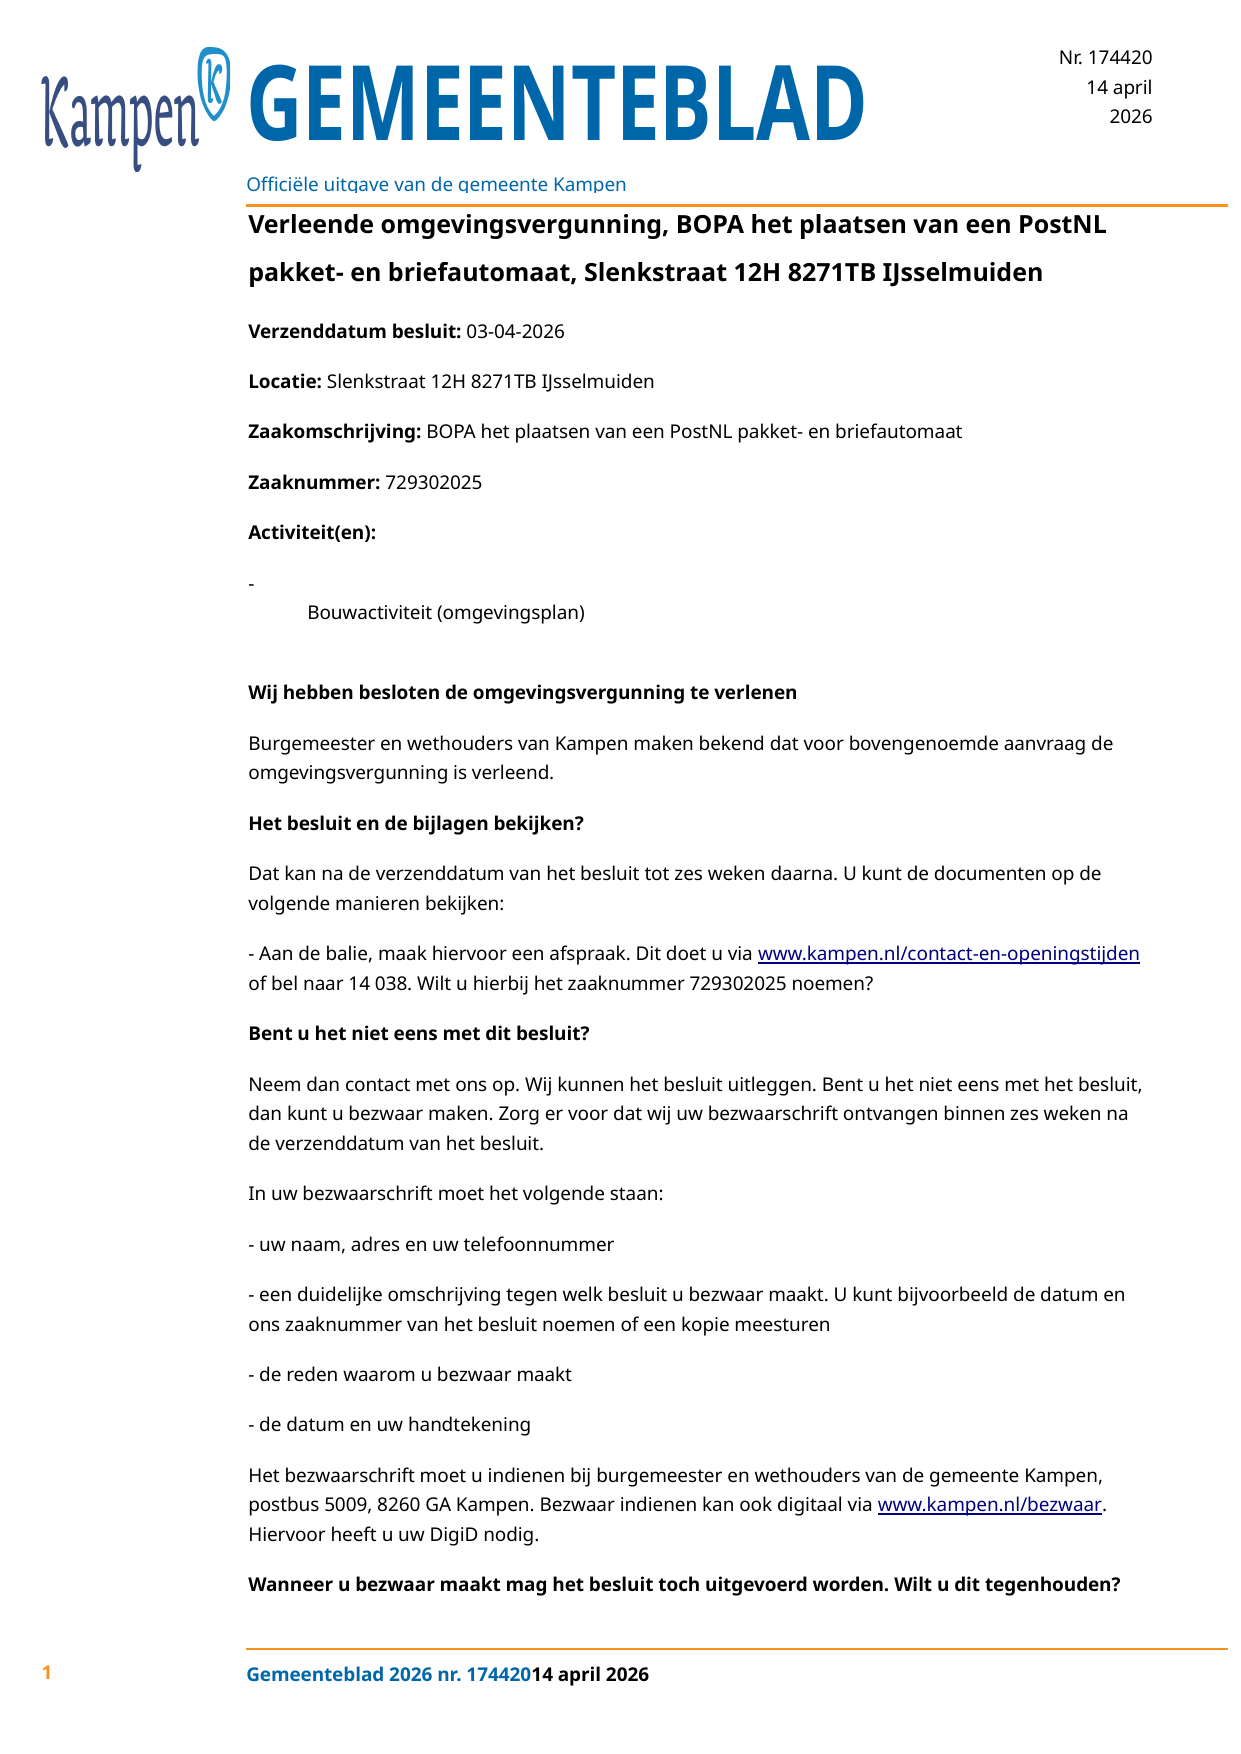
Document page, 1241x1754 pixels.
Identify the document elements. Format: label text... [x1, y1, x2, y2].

text Verzenddatum besluit: 03-04-2026 [248, 318, 1152, 344]
text Het besluit en de bijlagen bekijken? [248, 810, 1152, 836]
text Verleende omgevingsvergunning, BOPA het plaatsen van een PostNL pakket- en briefautomaat, Slenkstraat 12H 8271TB IJsselmuiden [248, 207, 1152, 288]
text - een duidelijke omschrijving tegen welk besluit u bezwaar maakt. U kunt bijvoorbeeld de datum en ons zaaknummer van het besluit noemen of een kopie meesturen [248, 1281, 1152, 1337]
text Het bezwaarschrift moet u indienen bij burgemeester en wethouders van de gemeente Kampen, postbus 5009, 8260 GA Kampen. Bezwaar indienen kan ook digitaal via www.kampen.nl/bezwaar. Hiervoor heeft u uw DigiD nodig. [248, 1462, 1152, 1547]
picture [41, 47, 231, 172]
text - Aan de balie, maak hiervoor een afspraak. Dit doet u via www.kampen.nl/contact-en-openingstijden of bel naar 14 038. Wilt u hierbij het zaaknummer 729302025 noemen? [248, 940, 1152, 996]
text Dat kan na de verzenddatum van het besluit tot zes weken daarna. U kunt de documenten op de volgende manieren bekijken: [248, 860, 1152, 916]
text Wij hebben besloten de omgevingsvergunning te verlenen [248, 679, 1152, 705]
text Bent u het niet eens met dit besluit? [248, 1020, 1152, 1046]
text Wanneer u bezwaar maakt mag het besluit toch uitgevoerd worden. Wilt u dit tegenhouden? [248, 1572, 1152, 1597]
text Zaaknummer: 729302025 [248, 469, 1152, 495]
text - de datum en uw handtekening [248, 1412, 1152, 1437]
text Locatie: Slenkstraat 12H 8271TB IJsselmuiden [248, 368, 1152, 394]
list Bouwactiviteit (omgevingsplan) [248, 599, 1152, 625]
text Zaakomschrijving: BOPA het plaatsen van een PostNL pakket- en briefautomaat [248, 419, 1152, 444]
text - de reden waarom u bezwaar maakt [248, 1361, 1152, 1387]
text Burgemeester en wethouders van Kampen maken bekend dat voor bovengenoemde aanvraag de omgevingsvergunning is verleend. [248, 730, 1152, 785]
text - uw naam, adres en uw telefoonnummer [248, 1231, 1152, 1257]
text In uw bezwaarschrift moet het volgende staan: [248, 1180, 1152, 1206]
text Activiteit(en): [248, 519, 1152, 545]
text Neem dan contact met ons op. Wij kunnen het besluit uitleggen. Bent u het niet eens met het besluit, dan kunt u bezwaar maken. Zorg er voor dat wij uw bezwaarschrift ontvangen binnen zes weken na de verzenddatum van het besluit. [248, 1071, 1152, 1156]
